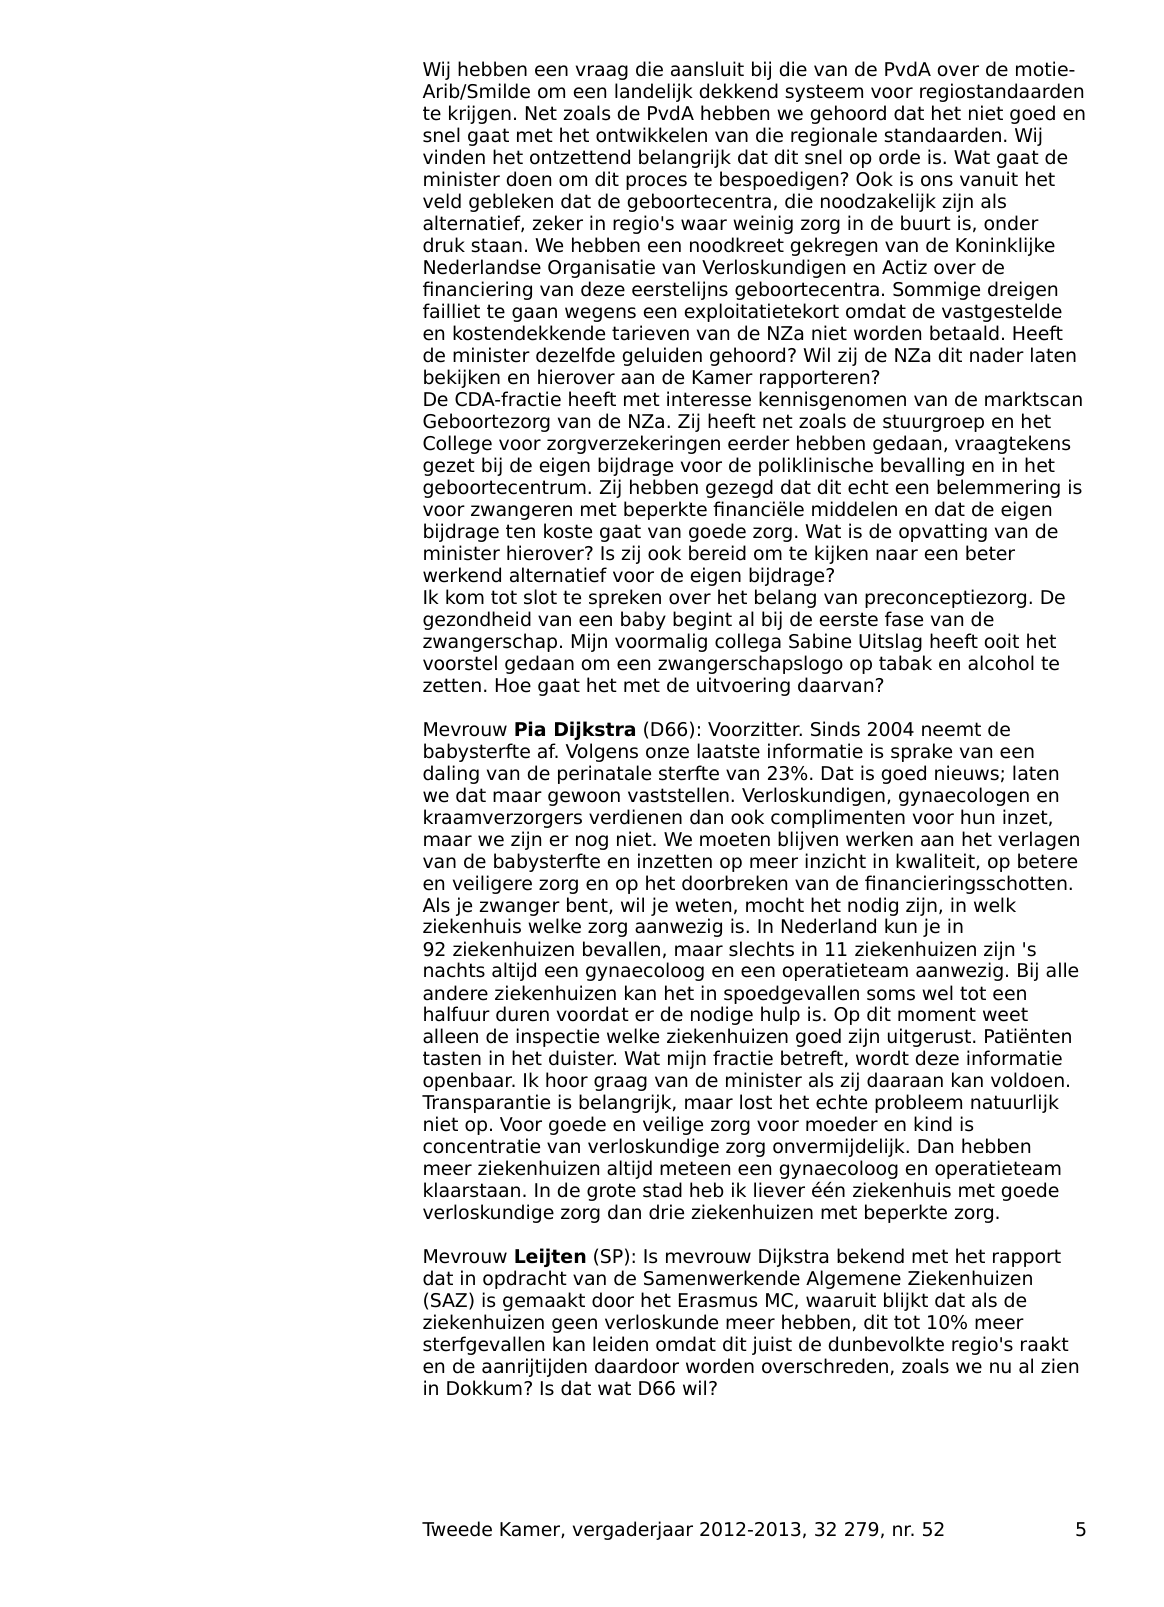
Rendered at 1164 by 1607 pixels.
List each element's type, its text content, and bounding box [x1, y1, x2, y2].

text Transparantie is belangrijk, maar lost het echte probleem natuurlijk niet op. Voor goede en veilige zorg voor moeder en kind is concentratie van verloskundige zorg onvermijdelijk. Dan hebben meer ziekenhuizen altijd meteen een gynaecoloog en operatieteam klaarstaan. In de grote stad heb ik liever één ziekenhuis met goede verloskundige zorg dan drie ziekenhuizen met beperkte zorg. [422, 1092, 1087, 1224]
text Mevrouw Pia Dijkstra (D66): Voorzitter. Sinds 2004 neemt de babysterfte af. Volgens onze laatste informatie is sprake van een daling van de perinatale sterfte van 23%. Dat is goed nieuws; laten we dat maar gewoon vaststellen. Verloskundigen, gynaecologen en kraamverzorgers verdienen dan ook complimenten voor hun inzet, maar we zijn er nog niet. We moeten blijven werken aan het verlagen van de babysterfte en inzetten op meer inzicht in kwaliteit, op betere en veiligere zorg en op het doorbreken van de financieringsschotten. Als je zwanger bent, wil je weten, mocht het nodig zijn, in welk ziekenhuis welke zorg aanwezig is. In Nederland kun je in 92 ziekenhuizen bevallen, maar slechts in 11 ziekenhuizen zijn 's nachts altijd een gynaecoloog en een operatieteam aanwezig. Bij alle andere ziekenhuizen kan het in spoedgevallen soms wel tot een halfuur duren voordat er de nodige hulp is. Op dit moment weet alleen de inspectie welke ziekenhuizen goed zijn uitgerust. Patiënten tasten in het duister. Wat mijn fractie betreft, wordt deze informatie openbaar. Ik hoor graag van de minister als zij daaraan kan voldoen. [422, 719, 1087, 1092]
text Mevrouw Leijten (SP): Is mevrouw Dijkstra bekend met het rapport dat in opdracht van de Samenwerkende Algemene Ziekenhuizen (SAZ) is gemaakt door het Erasmus MC, waaruit blijkt dat als de ziekenhuizen geen verloskunde meer hebben, dit tot 10% meer sterfgevallen kan leiden omdat dit juist de dunbevolkte regio's raakt en de aanrijtijden daardoor worden overschreden, zoals we nu al zien in Dokkum? Is dat wat D66 wil? [422, 1246, 1087, 1400]
text Ik kom tot slot te spreken over het belang van preconceptiezorg. De gezondheid van een baby begint al bij de eerste fase van de zwangerschap. Mijn voormalig collega Sabine Uitslag heeft ooit het voorstel gedaan om een zwangerschapslogo op tabak en alcohol te zetten. Hoe gaat het met de uitvoering daarvan? [422, 587, 1087, 696]
text De CDA-fractie heeft met interesse kennisgenomen van de marktscan Geboortezorg van de NZa. Zij heeft net zoals de stuurgroep en het College voor zorgverzekeringen eerder hebben gedaan, vraagtekens gezet bij de eigen bijdrage voor de poliklinische bevalling en in het geboortecentrum. Zij hebben gezegd dat dit echt een belemmering is voor zwangeren met beperkte financiële middelen en dat de eigen bijdrage ten koste gaat van goede zorg. Wat is de opvatting van de minister hierover? Is zij ook bereid om te kijken naar een beter werkend alternatief voor de eigen bijdrage? [422, 389, 1087, 587]
text Wij hebben een vraag die aansluit bij die van de PvdA over de motie-Arib/Smilde om een landelijk dekkend systeem voor regiostandaarden te krijgen. Net zoals de PvdA hebben we gehoord dat het niet goed en snel gaat met het ontwikkelen van die regionale standaarden. Wij vinden het ontzettend belangrijk dat dit snel op orde is. Wat gaat de minister doen om dit proces te bespoedigen? Ook is ons vanuit het veld gebleken dat de geboortecentra, die noodzakelijk zijn als alternatief, zeker in regio's waar weinig zorg in de buurt is, onder druk staan. We hebben een noodkreet gekregen van de Koninklijke Nederlandse Organisatie van Verloskundigen en Actiz over de financiering van deze eerstelijns geboortecentra. Sommige dreigen failliet te gaan wegens een exploitatietekort omdat de vastgestelde en kostendekkende tarieven van de NZa niet worden betaald. Heeft de minister dezelfde geluiden gehoord? Wil zij de NZa dit nader laten bekijken en hierover aan de Kamer rapporteren? [422, 59, 1087, 389]
